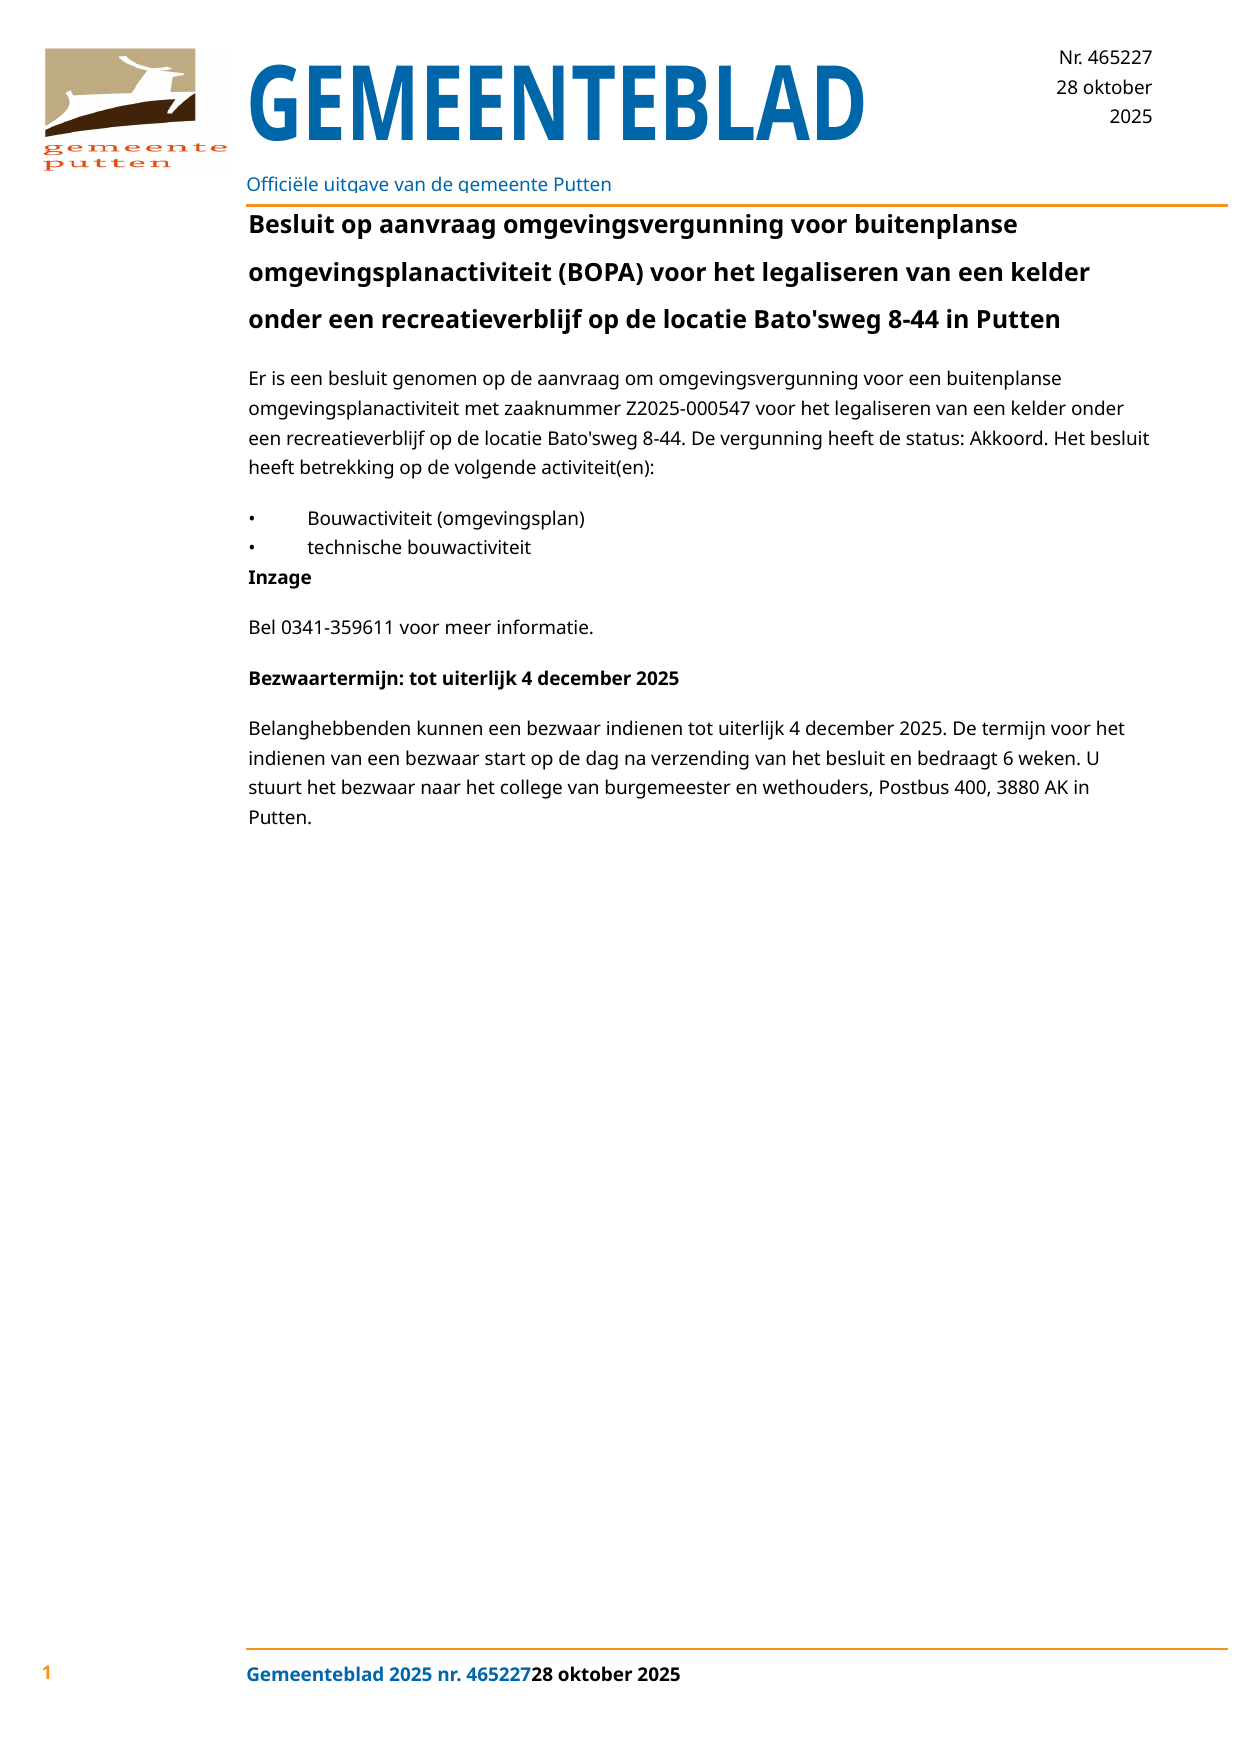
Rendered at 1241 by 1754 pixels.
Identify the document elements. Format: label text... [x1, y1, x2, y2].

text Bezwaartermijn: tot uiterlijk 4 december 2025 [248, 665, 1152, 690]
text Bel 0341-359611 voor meer informatie. [248, 614, 1152, 640]
text Besluit op aanvraag omgevingsvergunning voor buitenplanse omgevingsplanactiviteit (BOPA) voor het legaliseren van een kelder onder een recreatieverblijf op de locatie Bato'sweg 8-44 in Putten [248, 207, 1152, 336]
list technische bouwactiviteit [248, 534, 1152, 560]
picture [41, 47, 231, 172]
text Er is een besluit genomen op de aanvraag om omgevingsvergunning voor een buitenplanse omgevingsplanactiviteit met zaaknummer Z2025-000547 voor het legaliseren van een kelder onder een recreatieverblijf op de locatie Bato'sweg 8-44. De vergunning heeft de status: Akkoord. Het besluit heeft betrekking op de volgende activiteit(en): [248, 366, 1152, 480]
list Bouwactiviteit (omgevingsplan) [248, 505, 1152, 530]
text Belanghebbenden kunnen een bezwaar indienen tot uiterlijk 4 december 2025. De termijn voor het indienen van een bezwaar start op de dag na verzending van het besluit en bedraagt 6 weken. U stuurt het bezwaar naar het college van burgemeester en wethouders, Postbus 400, 3880 AK in Putten. [248, 715, 1152, 829]
text Inzage [248, 564, 1152, 589]
